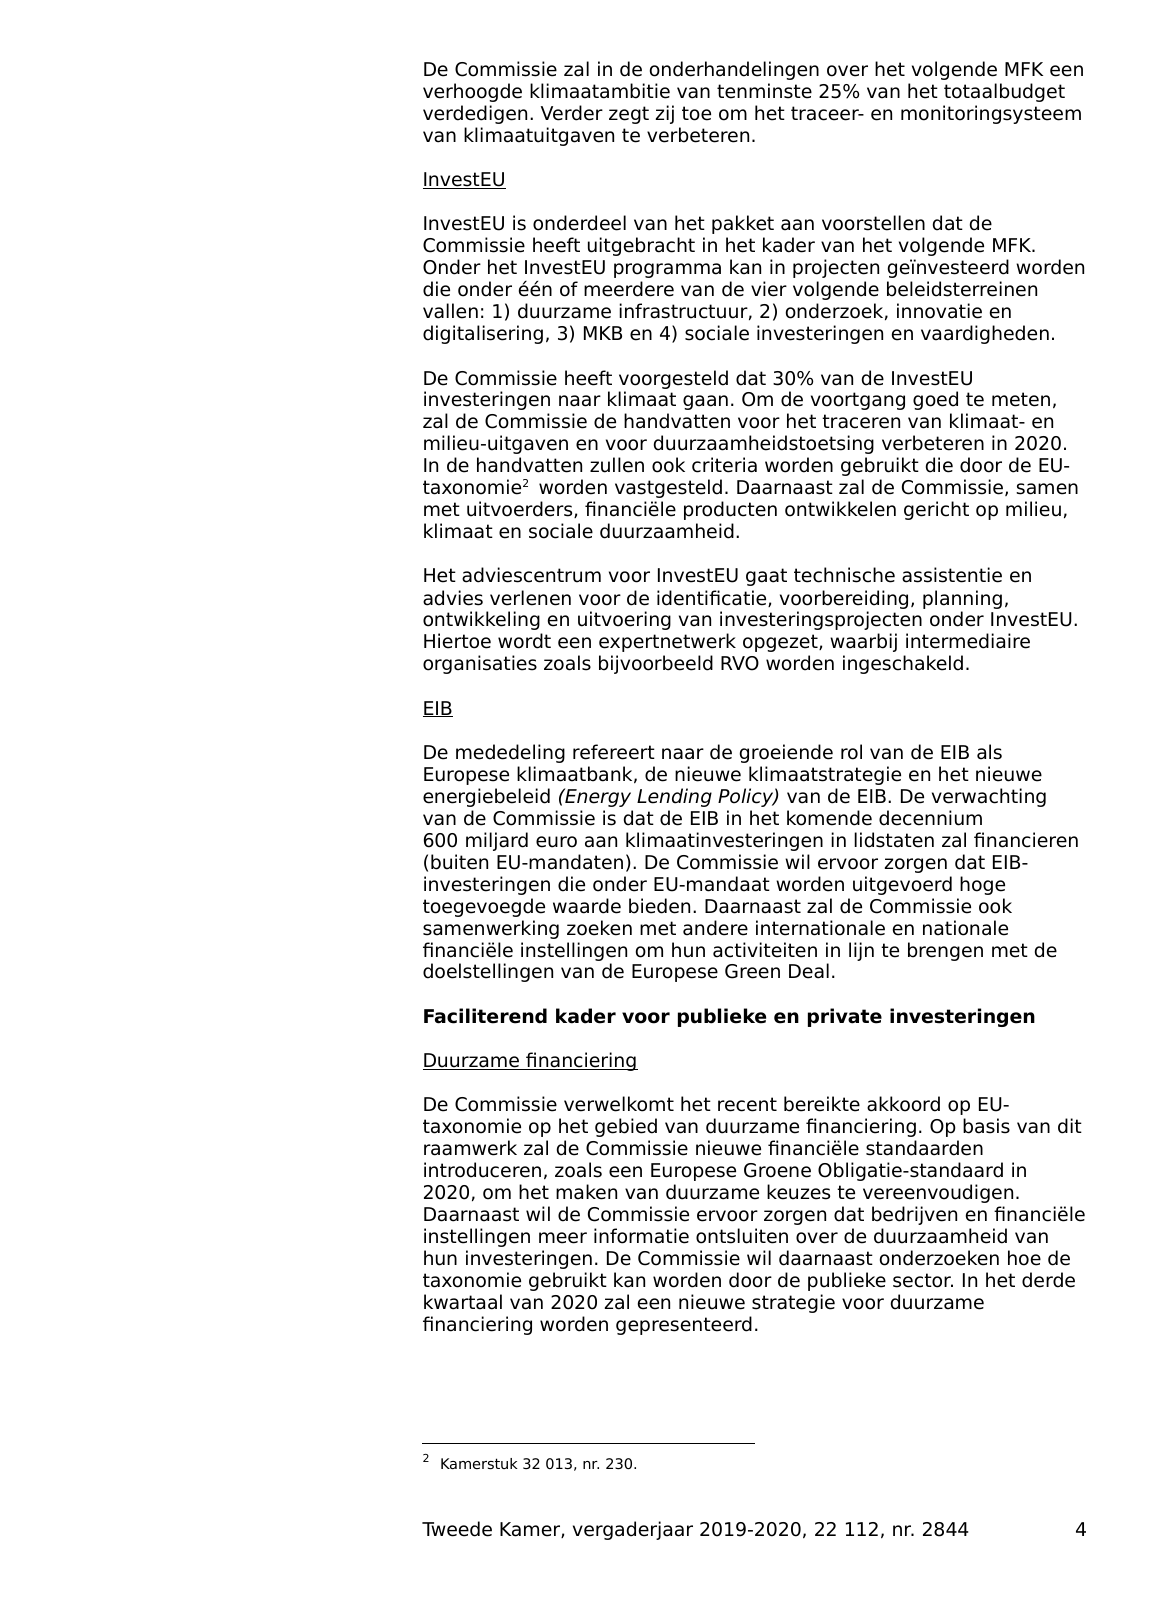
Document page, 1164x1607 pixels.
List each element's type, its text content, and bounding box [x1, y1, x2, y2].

text De mededeling refereert naar de groeiende rol van de EIB als Europese klimaatbank, de nieuwe klimaatstrategie en het nieuwe energiebeleid (Energy Lending Policy) van de EIB. De verwachting van de Commissie is dat de EIB in het komende decennium 600 miljard euro aan klimaatinvesteringen in lidstaten zal financieren (buiten EU-mandaten). De Commissie wil ervoor zorgen dat EIB-investeringen die onder EU-mandaat worden uitgevoerd hoge toegevoegde waarde bieden. Daarnaast zal de Commissie ook samenwerking zoeken met andere internationale en nationale financiële instellingen om hun activiteiten in lijn te brengen met de doelstellingen van de Europese Green Deal. [422, 742, 1087, 983]
text Het adviescentrum voor InvestEU gaat technische assistentie en advies verlenen voor de identificatie, voorbereiding, planning, ontwikkeling en uitvoering van investeringsprojecten onder InvestEU. Hiertoe wordt een expertnetwerk opgezet, waarbij intermediaire organisaties zoals bijvoorbeeld RVO worden ingeschakeld. [422, 565, 1087, 675]
text InvestEU is onderdeel van het pakket aan voorstellen dat de Commissie heeft uitgebracht in het kader van het volgende MFK. Onder het InvestEU programma kan in projecten geïnvesteerd worden die onder één of meerdere van de vier volgende beleidsterreinen vallen: 1) duurzame infrastructuur, 2) onderzoek, innovatie en digitalisering, 3) MKB en 4) sociale investeringen en vaardigheden. [422, 213, 1087, 345]
subtitle InvestEU [422, 169, 1087, 191]
text De Commissie heeft voorgesteld dat 30% van de InvestEU investeringen naar klimaat gaan. Om de voortgang goed te meten, zal de Commissie de handvatten voor het traceren van klimaat- en milieu-uitgaven en voor duurzaamheidstoetsing verbeteren in 2020. In de handvatten zullen ook criteria worden gebruikt die door de EU-taxonomie worden vastgesteld. Daarnaast zal de Commissie, samen met uitvoerders, financiële producten ontwikkelen gericht op milieu, klimaat en sociale duurzaamheid. [422, 367, 1087, 543]
text Kamerstuk 32 013, nr. 230. [422, 1452, 1087, 1474]
text De Commissie verwelkomt het recent bereikte akkoord op EU-taxonomie op het gebied van duurzame financiering. Op basis van dit raamwerk zal de Commissie nieuwe financiële standaarden introduceren, zoals een Europese Groene Obligatie-standaard in 2020, om het maken van duurzame keuzes te vereenvoudigen. Daarnaast wil de Commissie ervoor zorgen dat bedrijven en financiële instellingen meer informatie ontsluiten over de duurzaamheid van hun investeringen. De Commissie wil daarnaast onderzoeken hoe de taxonomie gebruikt kan worden door de publieke sector. In het derde kwartaal van 2020 zal een nieuwe strategie voor duurzame financiering worden gepresenteerd. [422, 1094, 1087, 1336]
subtitle EIB [422, 697, 1087, 719]
subtitle Duurzame financiering [422, 1050, 1087, 1072]
text De Commissie zal in de onderhandelingen over het volgende MFK een verhoogde klimaatambitie van tenminste 25% van het totaalbudget verdedigen. Verder zegt zij toe om het traceer- en monitoringsysteem van klimaatuitgaven te verbeteren. [422, 59, 1087, 147]
subtitle Faciliterend kader voor publieke en private investeringen [422, 1006, 1087, 1028]
